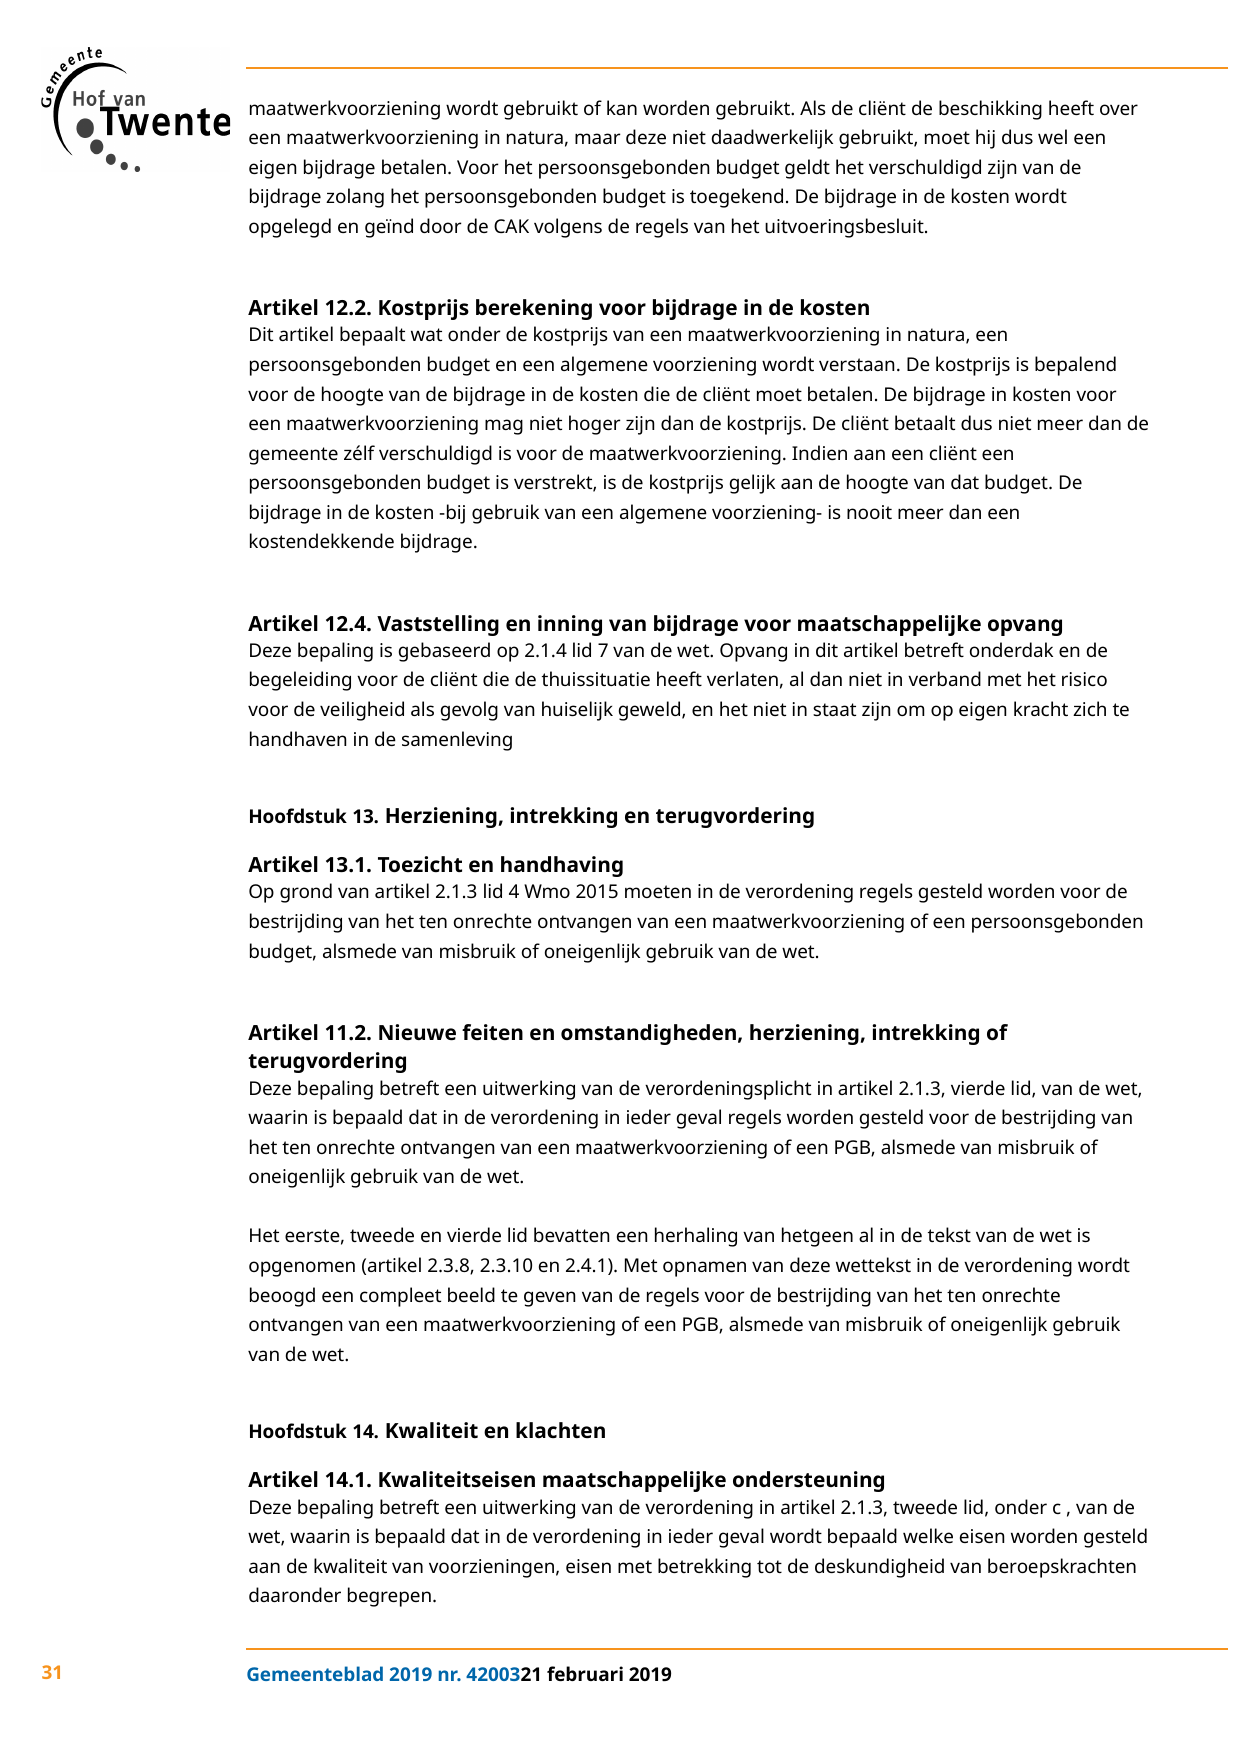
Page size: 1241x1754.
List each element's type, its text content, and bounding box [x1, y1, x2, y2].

text Deze bepaling betreft een uitwerking van de verordening in artikel 2.1.3, tweede lid, onder c , van de wet, waarin is bepaald dat in de verordening in ieder geval wordt bepaald welke eisen worden gesteld aan de kwaliteit van voorzieningen, eisen met betrekking tot de deskundigheid van beroepskrachten daaronder begrepen. [248, 1494, 1152, 1608]
text Artikel 12.2. Kostprijs berekening voor bijdrage in de kosten [248, 293, 1152, 322]
text Hoofdstuk 14. Kwaliteit en klachten [248, 1416, 1152, 1445]
text Deze bepaling is gebaseerd op 2.1.4 lid 7 van de wet. Opvang in dit artikel betreft onderdak en de begeleiding voor de cliënt die de thuissituatie heeft verlaten, al dan niet in verband met het risico voor de veiligheid als gevolg van huiselijk geweld, en het niet in staat zijn om op eigen kracht zich te handhaven in de samenleving [248, 637, 1152, 752]
text Artikel 12.4. Vaststelling en inning van bijdrage voor maatschappelijke opvang [248, 609, 1152, 637]
text Het eerste, tweede en vierde lid bevatten een herhaling van hetgeen al in de tekst van de wet is opgenomen (artikel 2.3.8, 2.3.10 en 2.4.1). Met opnamen van deze wettekst in de verordening wordt beoogd een compleet beeld te geven van de regels voor de bestrijding van het ten onrechte ontvangen van een maatwerkvoorziening of een PGB, alsmede van misbruik of oneigenlijk gebruik van de wet. [248, 1223, 1152, 1367]
text Dit artikel bepaalt wat onder de kostprijs van een maatwerkvoorziening in natura, een persoonsgebonden budget en een algemene voorziening wordt verstaan. De kostprijs is bepalend voor de hoogte van de bijdrage in de kosten die de cliënt moet betalen. De bijdrage in kosten voor een maatwerkvoorziening mag niet hoger zijn dan de kostprijs. De cliënt betaalt dus niet meer dan de gemeente zélf verschuldigd is voor de maatwerkvoorziening. Indien aan een cliënt een persoonsgebonden budget is verstrekt, is de kostprijs gelijk aan de hoogte van dat budget. De bijdrage in de kosten -bij gebruik van een algemene voorziening- is nooit meer dan een kostendekkende bijdrage. [248, 322, 1152, 554]
text Hoofdstuk 13. Herziening, intrekking en terugvordering [248, 801, 1152, 829]
text Artikel 13.1. Toezicht en handhaving [248, 850, 1152, 879]
text Deze bepaling betreft een uitwerking van de verordeningsplicht in artikel 2.1.3, vierde lid, van de wet, waarin is bepaald dat in de verordening in ieder geval regels worden gesteld voor de bestrijding van het ten onrechte ontvangen van een maatwerkvoorziening of een PGB, alsmede van misbruik of oneigenlijk gebruik van de wet. [248, 1075, 1152, 1189]
text Artikel 14.1. Kwaliteitseisen maatschappelijke ondersteuning [248, 1466, 1152, 1494]
text maatwerkvoorziening wordt gebruikt of kan worden gebruikt. Als de cliënt de beschikking heeft over een maatwerkvoorziening in natura, maar deze niet daadwerkelijk gebruikt, moet hij dus wel een eigen bijdrage betalen. Voor het persoonsgebonden budget geldt het verschuldigd zijn van de bijdrage zolang het persoonsgebonden budget is toegekend. De bijdrage in de kosten wordt opgelegd en geïnd door de CAK volgens de regels van het uitvoeringsbesluit. [248, 95, 1152, 239]
picture [41, 47, 231, 172]
text Op grond van artikel 2.1.3 lid 4 Wmo 2015 moeten in de verordening regels gesteld worden voor de bestrijding van het ten onrechte ontvangen van een maatwerkvoorziening of een persoonsgebonden budget, alsmede van misbruik of oneigenlijk gebruik van de wet. [248, 879, 1152, 964]
text Artikel 11.2. Nieuwe feiten en omstandigheden, herziening, intrekking of terugvordering [248, 1018, 1152, 1075]
